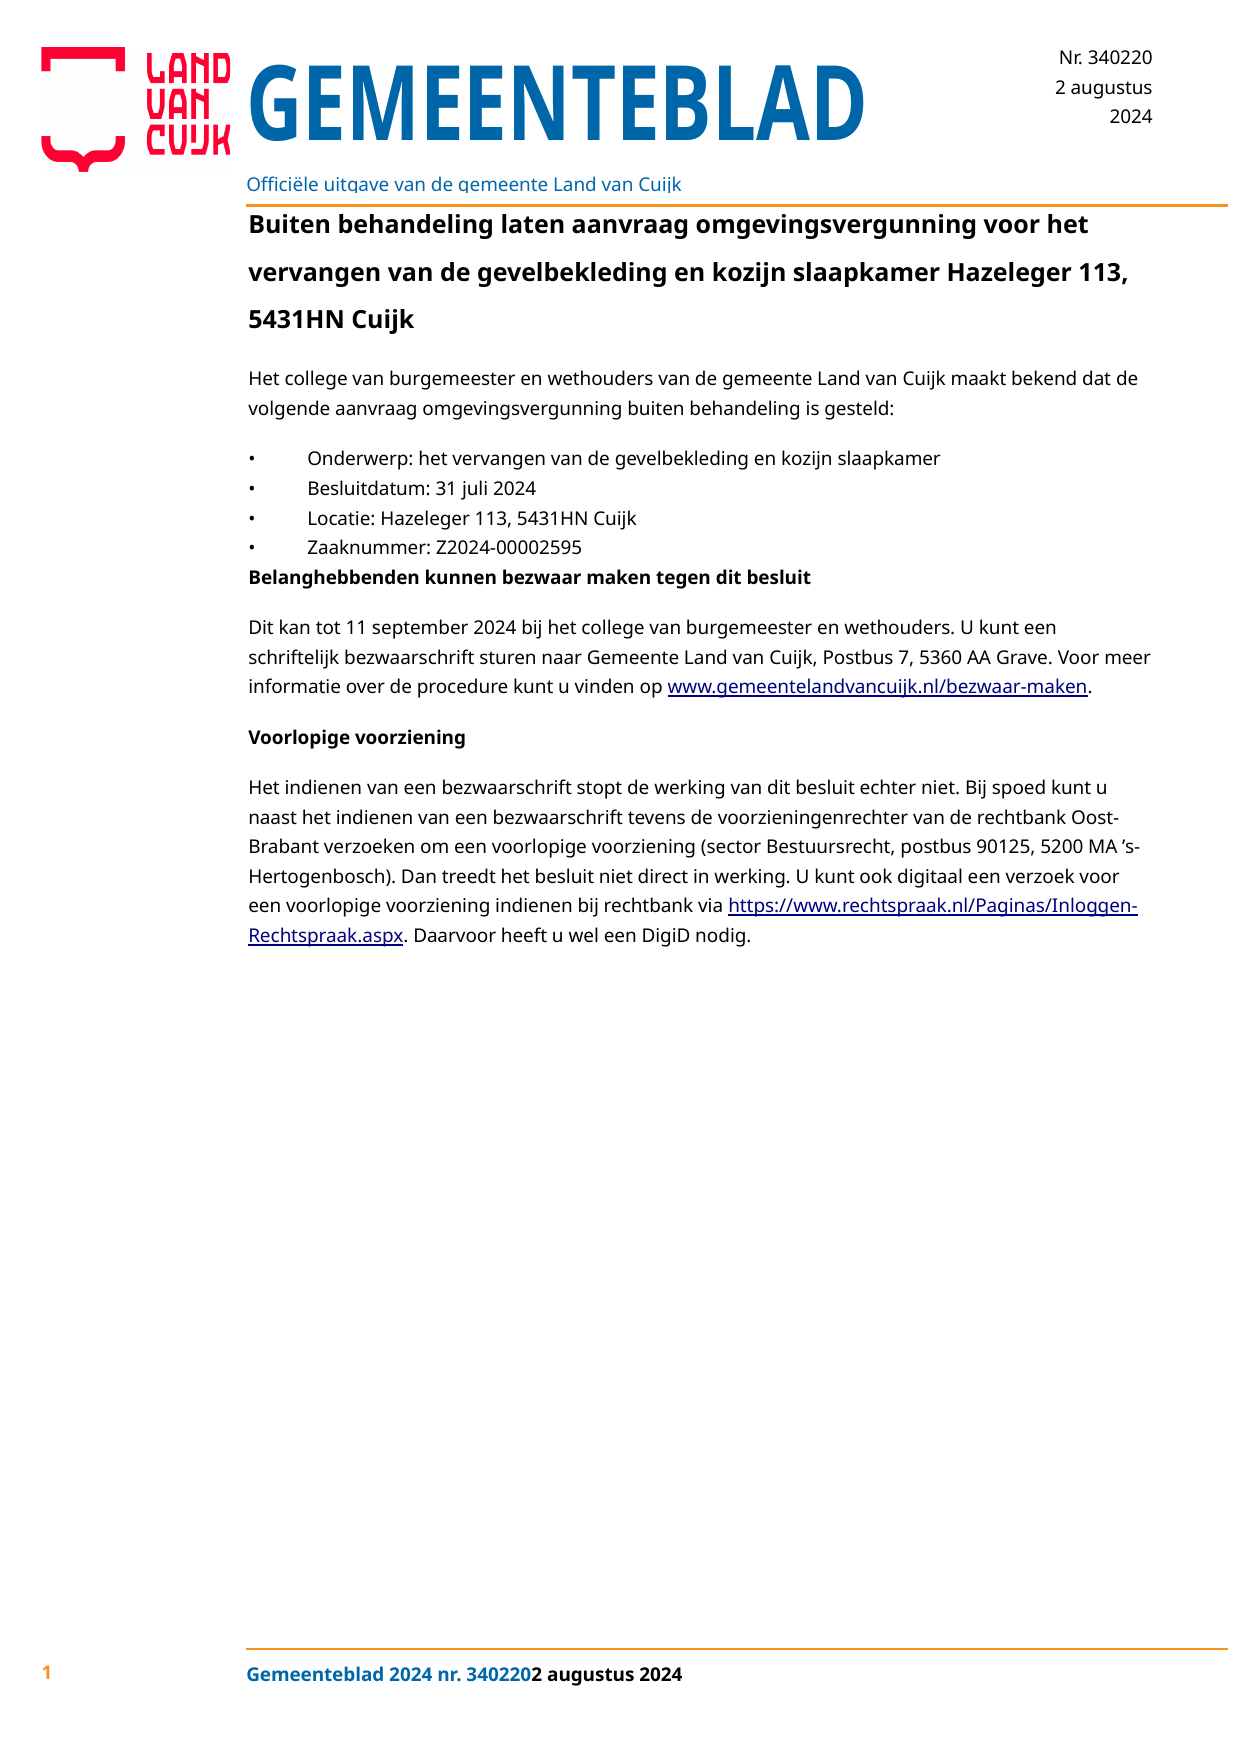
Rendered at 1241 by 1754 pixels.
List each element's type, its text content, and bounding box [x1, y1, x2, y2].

list Locatie: Hazeleger 113, 5431HN Cuijk [248, 505, 1152, 530]
text Het indienen van een bezwaarschrift stopt de werking van dit besluit echter niet. Bij spoed kunt u naast het indienen van een bezwaarschrift tevens de voorzieningenrechter van de rechtbank Oost-Brabant verzoeken om een voorlopige voorziening (sector Bestuursrecht, postbus 90125, 5200 MA ’s-Hertogenbosch). Dan treedt het besluit niet direct in werking. U kunt ook digitaal een verzoek voor een voorlopige voorziening indienen bij rechtbank via https://www.rechtspraak.nl/Paginas/Inloggen-Rechtspraak.aspx. Daarvoor heeft u wel een DigiD nodig. [248, 774, 1152, 948]
text Buiten behandeling laten aanvraag omgevingsvergunning voor het vervangen van de gevelbekleding en kozijn slaapkamer Hazeleger 113, 5431HN Cuijk [248, 207, 1152, 336]
list Onderwerp: het vervangen van de gevelbekleding en kozijn slaapkamer [248, 446, 1152, 471]
list Zaaknummer: Z2024-00002595 [248, 534, 1152, 560]
text Het college van burgemeester en wethouders van de gemeente Land van Cuijk maakt bekend dat de volgende aanvraag omgevingsvergunning buiten behandeling is gesteld: [248, 366, 1152, 421]
text Voorlopige voorziening [248, 724, 1152, 749]
text Dit kan tot 11 september 2024 bij het college van burgemeester en wethouders. U kunt een schriftelijk bezwaarschrift sturen naar Gemeente Land van Cuijk, Postbus 7, 5360 AA Grave. Voor meer informatie over de procedure kunt u vinden op www.gemeentelandvancuijk.nl/bezwaar-maken. [248, 614, 1152, 699]
list Besluitdatum: 31 juli 2024 [248, 475, 1152, 501]
text Belanghebbenden kunnen bezwaar maken tegen dit besluit [248, 564, 1152, 589]
picture [41, 47, 231, 172]
